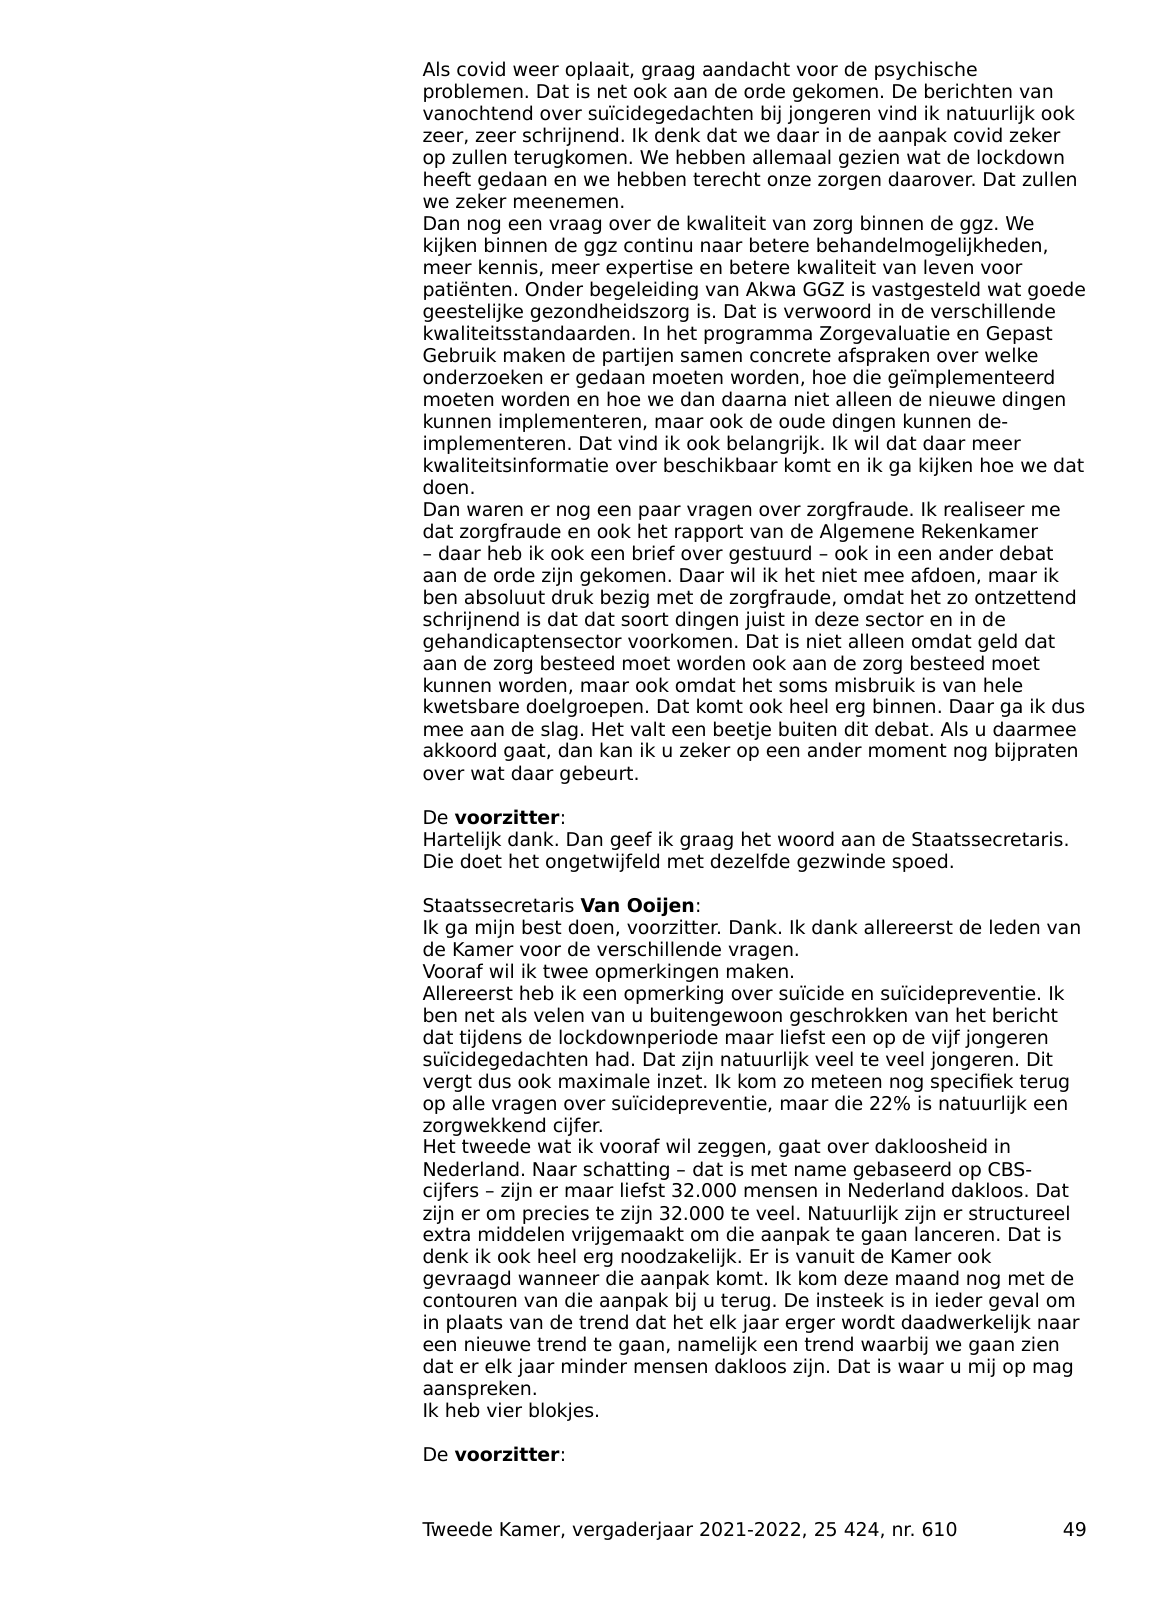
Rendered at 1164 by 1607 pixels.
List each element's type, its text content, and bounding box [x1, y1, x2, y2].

text Vooraf wil ik twee opmerkingen maken. [422, 961, 1087, 983]
text Allereerst heb ik een opmerking over suïcide en suïcidepreventie. Ik ben net als velen van u buitengewoon geschrokken van het bericht dat tijdens de lockdownperiode maar liefst een op de vijf jongeren suïcidegedachten had. Dat zijn natuurlijk veel te veel jongeren. Dit vergt dus ook maximale inzet. Ik kom zo meteen nog specifiek terug op alle vragen over suïcidepreventie, maar die 22% is natuurlijk een zorgwekkend cijfer. [422, 983, 1087, 1136]
text Staatssecretaris Van Ooijen: [422, 895, 1087, 917]
text Het tweede wat ik vooraf wil zeggen, gaat over dakloosheid in Nederland. Naar schatting – dat is met name gebaseerd op CBS-cijfers – zijn er maar liefst 32.000 mensen in Nederland dakloos. Dat zijn er om precies te zijn 32.000 te veel. Natuurlijk zijn er structureel extra middelen vrijgemaakt om die aanpak te gaan lanceren. Dat is denk ik ook heel erg noodzakelijk. Er is vanuit de Kamer ook gevraagd wanneer die aanpak komt. Ik kom deze maand nog met de contouren van die aanpak bij u terug. De insteek is in ieder geval om in plaats van de trend dat het elk jaar erger wordt daadwerkelijk naar een nieuwe trend te gaan, namelijk een trend waarbij we gaan zien dat er elk jaar minder mensen dakloos zijn. Dat is waar u mij op mag aanspreken. [422, 1136, 1087, 1400]
text Hartelijk dank. Dan geef ik graag het woord aan de Staatssecretaris. Die doet het ongetwijfeld met dezelfde gezwinde spoed. [422, 828, 1087, 872]
text Ik heb vier blokjes. [422, 1400, 1087, 1422]
text De voorzitter: [422, 807, 1087, 828]
text Ik ga mijn best doen, voorzitter. Dank. Ik dank allereerst de leden van de Kamer voor de verschillende vragen. [422, 917, 1087, 961]
text Dan waren er nog een paar vragen over zorgfraude. Ik realiseer me dat zorgfraude en ook het rapport van de Algemene Rekenkamer – daar heb ik ook een brief over gestuurd – ook in een ander debat aan de orde zijn gekomen. Daar wil ik het niet mee afdoen, maar ik ben absoluut druk bezig met de zorgfraude, omdat het zo ontzettend schrijnend is dat dat soort dingen juist in deze sector en in de gehandicaptensector voorkomen. Dat is niet alleen omdat geld dat aan de zorg besteed moet worden ook aan de zorg besteed moet kunnen worden, maar ook omdat het soms misbruik is van hele kwetsbare doelgroepen. Dat komt ook heel erg binnen. Daar ga ik dus mee aan de slag. Het valt een beetje buiten dit debat. Als u daarmee akkoord gaat, dan kan ik u zeker op een ander moment nog bijpraten over wat daar gebeurt. [422, 499, 1087, 784]
text Dan nog een vraag over de kwaliteit van zorg binnen de ggz. We kijken binnen de ggz continu naar betere behandelmogelijkheden, meer kennis, meer expertise en betere kwaliteit van leven voor patiënten. Onder begeleiding van Akwa GGZ is vastgesteld wat goede geestelijke gezondheidszorg is. Dat is verwoord in de verschillende kwaliteitsstandaarden. In het programma Zorgevaluatie en Gepast Gebruik maken de partijen samen concrete afspraken over welke onderzoeken er gedaan moeten worden, hoe die geïmplementeerd moeten worden en hoe we dan daarna niet alleen de nieuwe dingen kunnen implementeren, maar ook de oude dingen kunnen de-implementeren. Dat vind ik ook belangrijk. Ik wil dat daar meer kwaliteitsinformatie over beschikbaar komt en ik ga kijken hoe we dat doen. [422, 213, 1087, 499]
text De voorzitter: [422, 1444, 1087, 1466]
text Als covid weer oplaait, graag aandacht voor de psychische problemen. Dat is net ook aan de orde gekomen. De berichten van vanochtend over suïcidegedachten bij jongeren vind ik natuurlijk ook zeer, zeer schrijnend. Ik denk dat we daar in de aanpak covid zeker op zullen terugkomen. We hebben allemaal gezien wat de lockdown heeft gedaan en we hebben terecht onze zorgen daarover. Dat zullen we zeker meenemen. [422, 59, 1087, 213]
